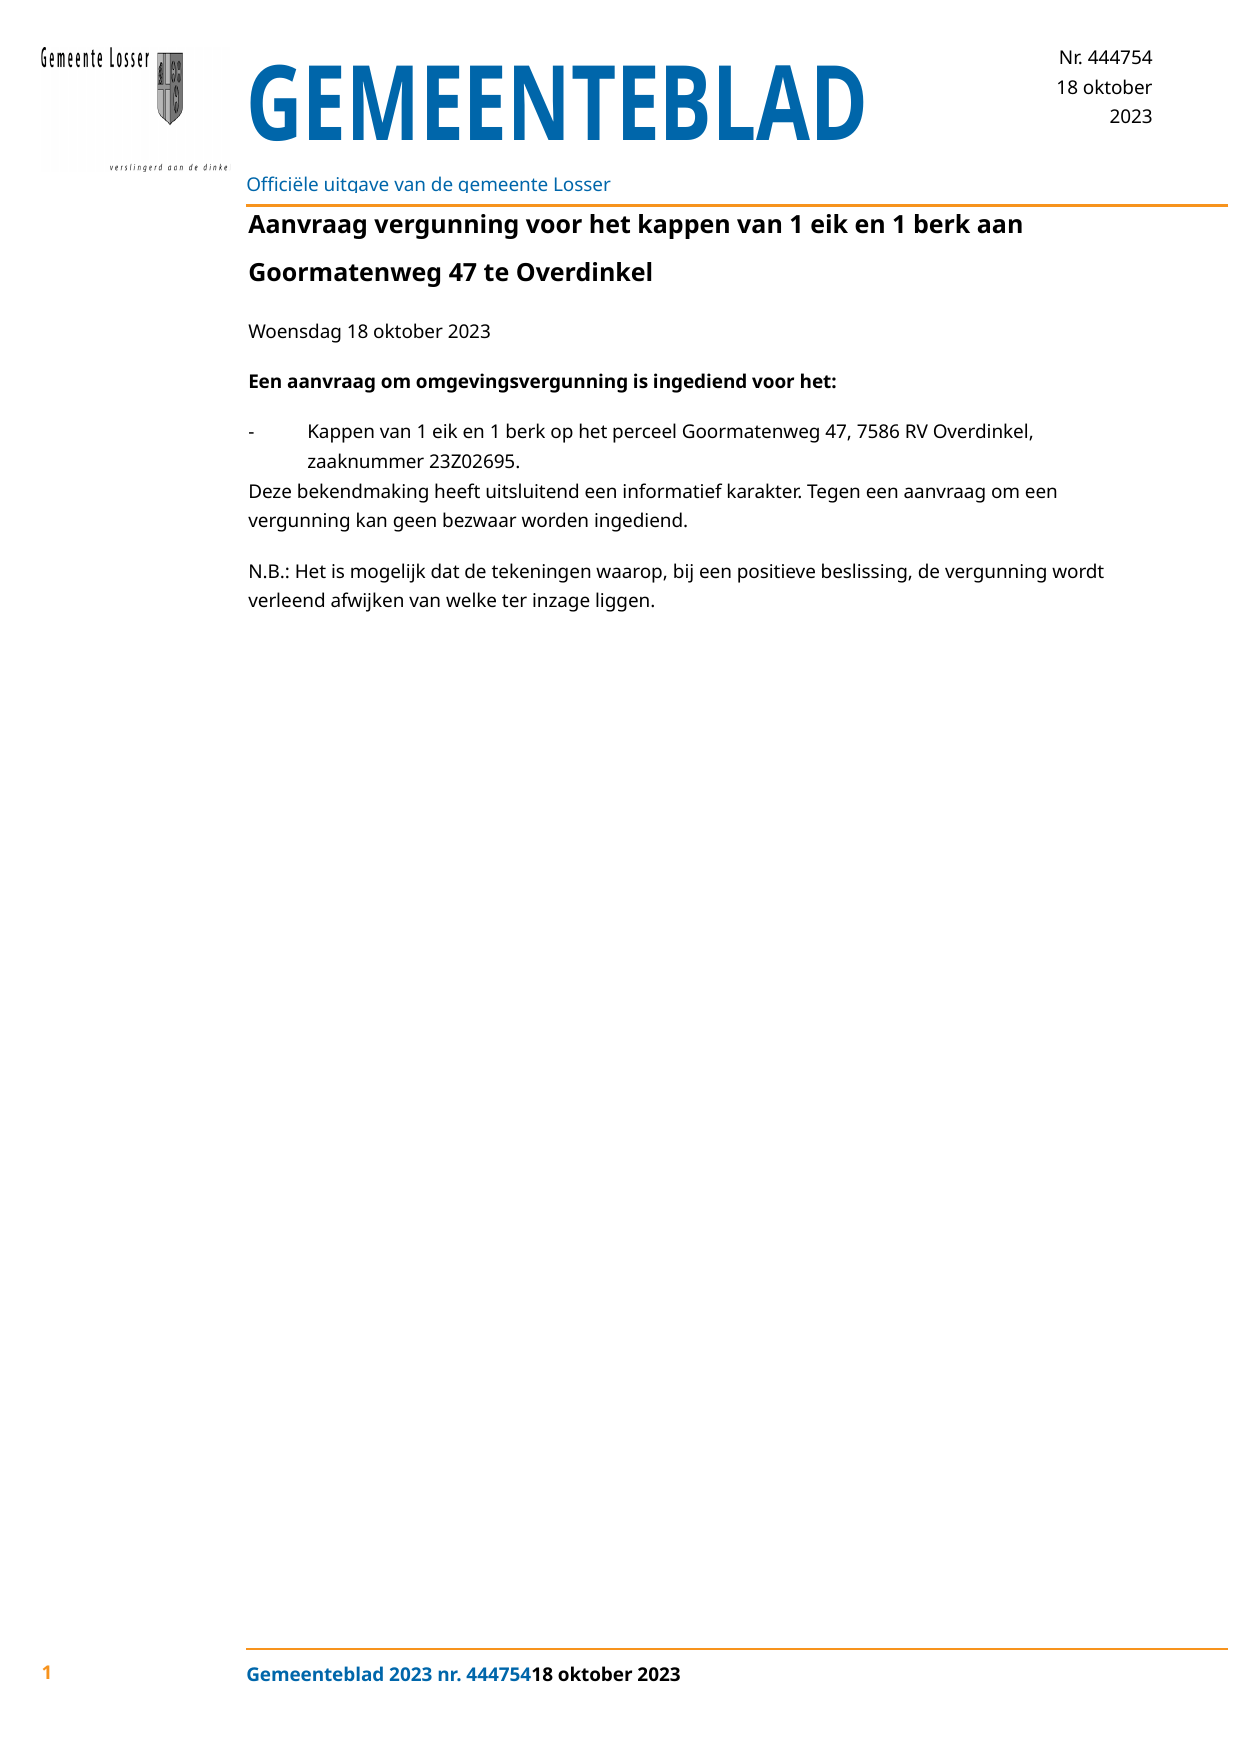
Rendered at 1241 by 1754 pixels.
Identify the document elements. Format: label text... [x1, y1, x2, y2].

text Een aanvraag om omgevingsvergunning is ingediend voor het: [248, 368, 1152, 394]
list Kappen van 1 eik en 1 berk op het perceel Goormatenweg 47, 7586 RV Overdinkel, zaaknummer 23Z02695. [248, 419, 1152, 474]
text Woensdag 18 oktober 2023 [248, 318, 1152, 344]
text Aanvraag vergunning voor het kappen van 1 eik en 1 berk aan Goormatenweg 47 te Overdinkel [248, 207, 1152, 288]
text N.B.: Het is mogelijk dat de tekeningen waarop, bij een positieve beslissing, de vergunning wordt verleend afwijken van welke ter inzage liggen. [248, 558, 1152, 613]
picture [41, 47, 231, 172]
text Deze bekendmaking heeft uitsluitend een informatief karakter. Tegen een aanvraag om een vergunning kan geen bezwaar worden ingediend. [248, 478, 1152, 533]
